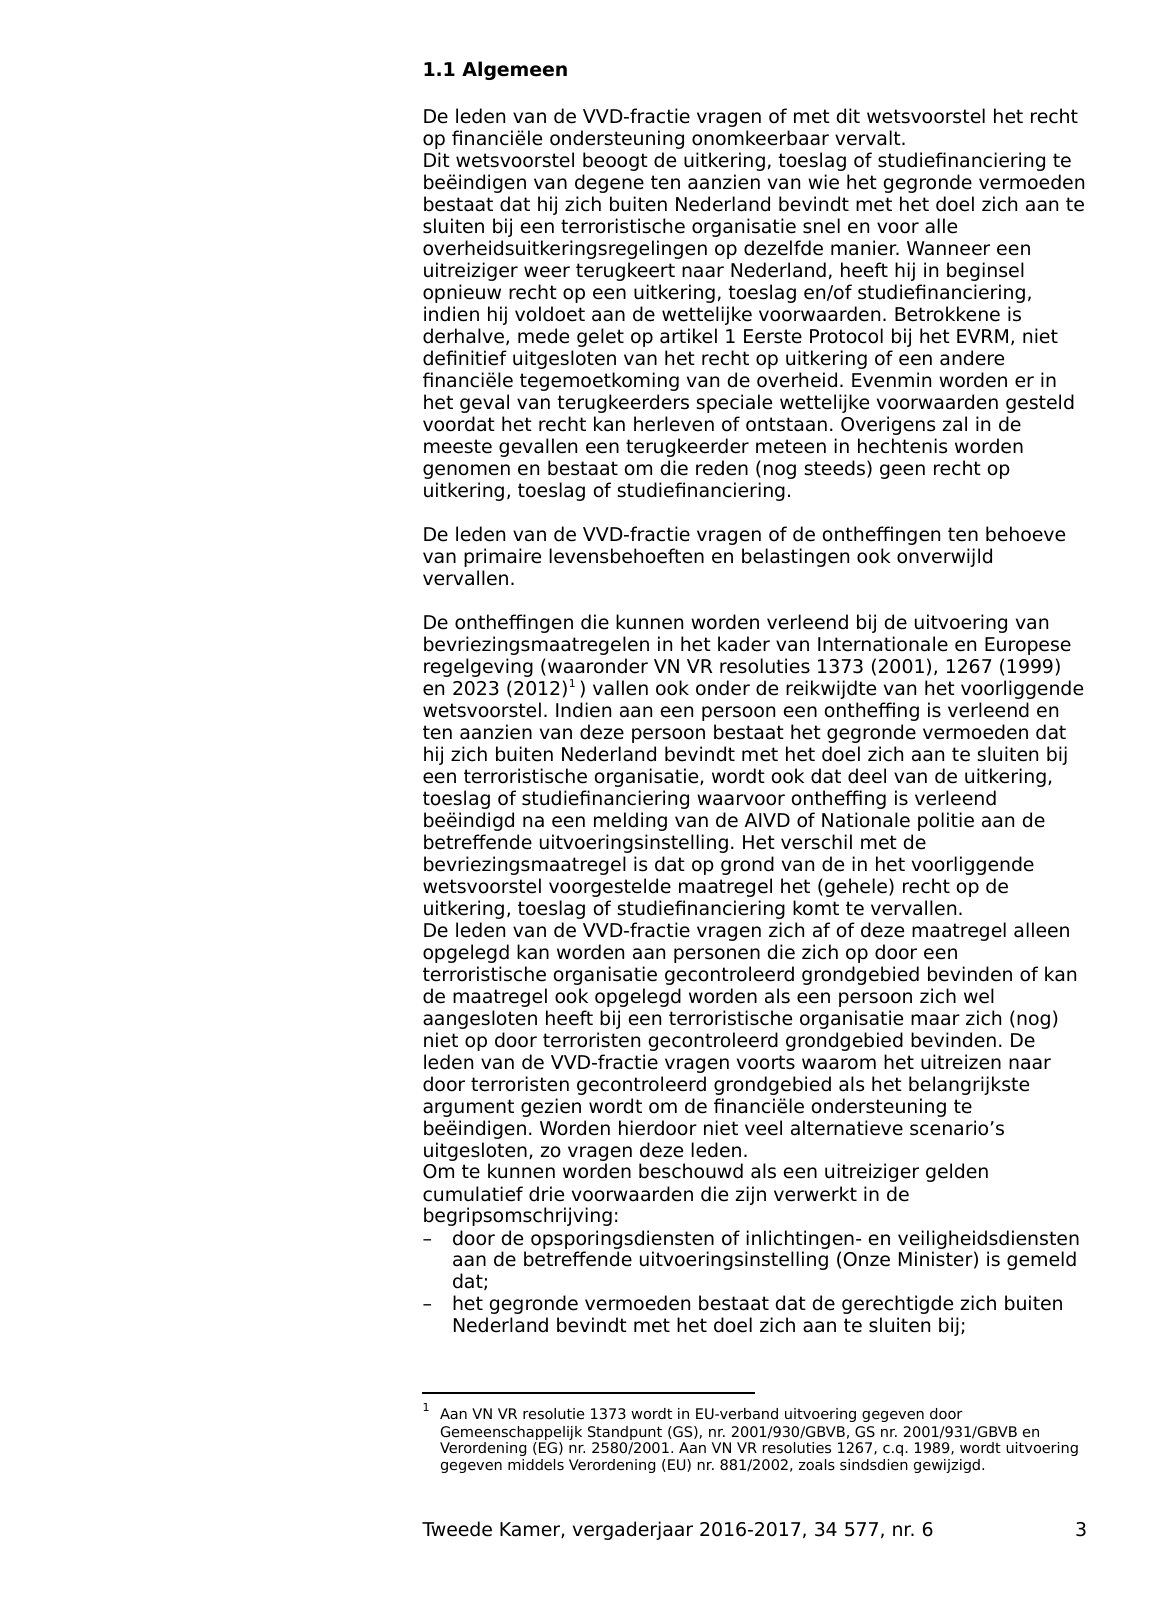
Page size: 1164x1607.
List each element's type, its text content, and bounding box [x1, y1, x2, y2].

text Dit wetsvoorstel beoogt de uitkering, toeslag of studiefinanciering te beëindigen van degene ten aanzien van wie het gegronde vermoeden bestaat dat hij zich buiten Nederland bevindt met het doel zich aan te sluiten bij een terroristische organisatie snel en voor alle overheidsuitkeringsregelingen op dezelfde manier. Wanneer een uitreiziger weer terugkeert naar Nederland, heeft hij in beginsel opnieuw recht op een uitkering, toeslag en/of studiefinanciering, indien hij voldoet aan de wettelijke voorwaarden. Betrokkene is derhalve, mede gelet op artikel 1 Eerste Protocol bij het EVRM, niet definitief uitgesloten van het recht op uitkering of een andere financiële tegemoetkoming van de overheid. Evenmin worden er in het geval van terugkeerders speciale wettelijke voorwaarden gesteld voordat het recht kan herleven of ontstaan. Overigens zal in de meeste gevallen een terugkeerder meteen in hechtenis worden genomen en bestaat om die reden (nog steeds) geen recht op uitkering, toeslag of studiefinanciering. [422, 150, 1087, 502]
text Aan VN VR resolutie 1373 wordt in EU-verband uitvoering gegeven door Gemeenschappelijk Standpunt (GS), nr. 2001/930/GBVB, GS nr. 2001/931/GBVB en Verordening (EG) nr. 2580/2001. Aan VN VR resoluties 1267, c.q. 1989, wordt uitvoering gegeven middels Verordening (EU) nr. 881/2002, zoals sindsdien gewijzigd. [422, 1402, 1087, 1474]
text De leden van de VVD-fractie vragen zich af of deze maatregel alleen opgelegd kan worden aan personen die zich op door een terroristische organisatie gecontroleerd grondgebied bevinden of kan de maatregel ook opgelegd worden als een persoon zich wel aangesloten heeft bij een terroristische organisatie maar zich (nog) niet op door terroristen gecontroleerd grondgebied bevinden. De leden van de VVD-fractie vragen voorts waarom het uitreizen naar door terroristen gecontroleerd grondgebied als het belangrijkste argument gezien wordt om de financiële ondersteuning te beëindigen. Worden hierdoor niet veel alternatieve scenario’s uitgesloten, zo vragen deze leden. [422, 920, 1087, 1161]
text Om te kunnen worden beschouwd als een uitreiziger gelden cumulatief drie voorwaarden die zijn verwerkt in de begripsomschrijving: [422, 1161, 1087, 1227]
text – door de opsporingsdiensten of inlichtingen- en veiligheidsdiensten aan de betreffende uitvoeringsinstelling (Onze Minister) is gemeld dat; [422, 1227, 1087, 1293]
text – het gegronde vermoeden bestaat dat de gerechtigde zich buiten Nederland bevindt met het doel zich aan te sluiten bij; [422, 1293, 1087, 1337]
subtitle 1.1 Algemeen [422, 59, 1087, 81]
text De ontheffingen die kunnen worden verleend bij de uitvoering van bevriezingsmaatregelen in het kader van Internationale en Europese regelgeving (waaronder VN VR resoluties 1373 (2001), 1267 (1999) en 2023 (2012)) vallen ook onder de reikwijdte van het voorliggende wetsvoorstel. Indien aan een persoon een ontheffing is verleend en ten aanzien van deze persoon bestaat het gegronde vermoeden dat hij zich buiten Nederland bevindt met het doel zich aan te sluiten bij een terroristische organisatie, wordt ook dat deel van de uitkering, toeslag of studiefinanciering waarvoor ontheffing is verleend beëindigd na een melding van de AIVD of Nationale politie aan de betreffende uitvoeringsinstelling. Het verschil met de bevriezingsmaatregel is dat op grond van de in het voorliggende wetsvoorstel voorgestelde maatregel het (gehele) recht op de uitkering, toeslag of studiefinanciering komt te vervallen. [422, 612, 1087, 920]
text De leden van de VVD-fractie vragen of de ontheffingen ten behoeve van primaire levensbehoeften en belastingen ook onverwijld vervallen. [422, 524, 1087, 590]
text De leden van de VVD-fractie vragen of met dit wetsvoorstel het recht op financiële ondersteuning onomkeerbaar vervalt. [422, 106, 1087, 150]
